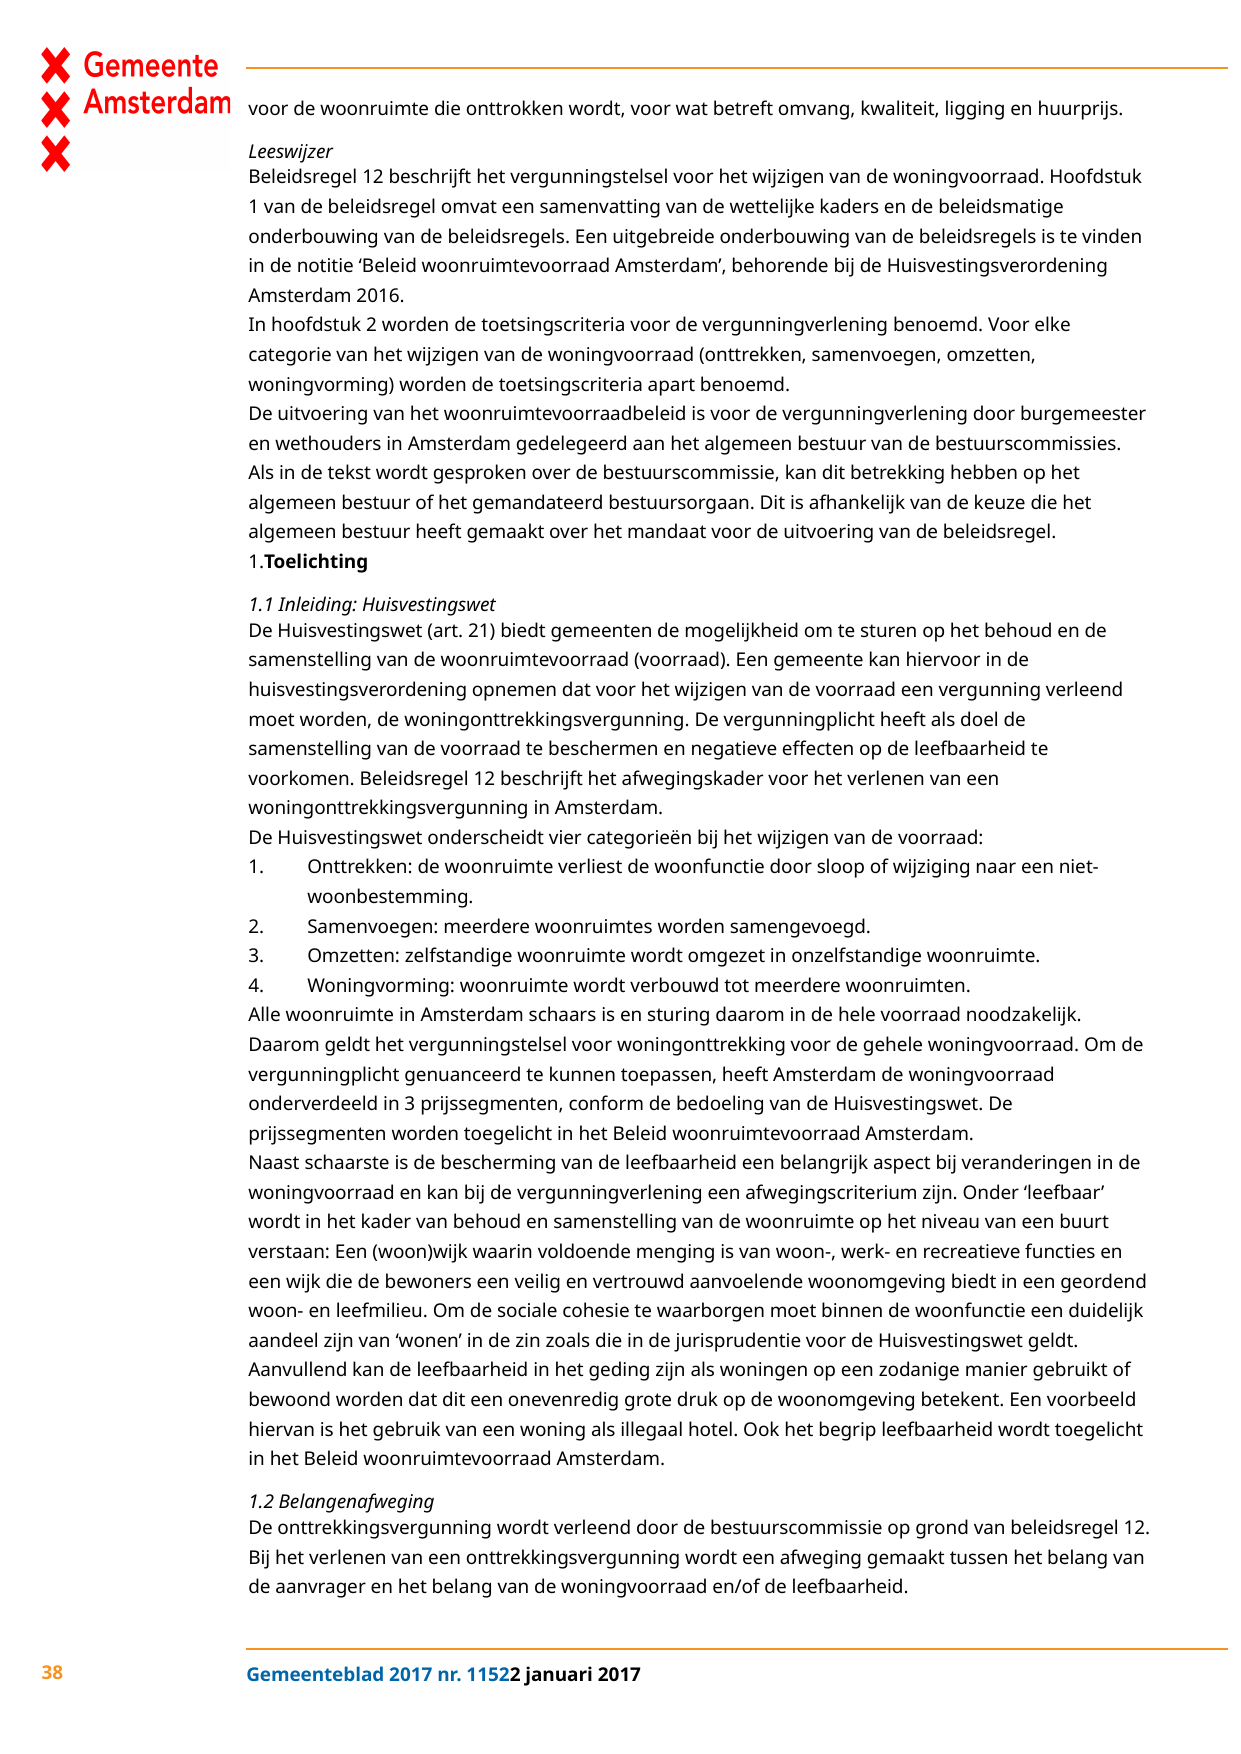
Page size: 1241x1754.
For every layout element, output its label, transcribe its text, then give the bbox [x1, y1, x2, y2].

list Onttrekken: de woonruimte verliest de woonfunctie door sloop of wijziging naar een niet-woonbestemming. [248, 854, 1152, 909]
text In hoofdstuk 2 worden de toetsingscriteria voor de vergunningverlening benoemd. Voor elke categorie van het wijzigen van de woningvoorraad (onttrekken, samenvoegen, omzetten, woningvorming) worden de toetsingscriteria apart benoemd. [248, 312, 1152, 396]
text De Huisvestingswet (art. 21) biedt gemeenten de mogelijkheid om te sturen op het behoud en de samenstelling van de woonruimtevoorraad (voorraad). Een gemeente kan hiervoor in de huisvestingsverordening opnemen dat voor het wijzigen van de voorraad een vergunning verleend moet worden, de woningonttrekkingsvergunning. De vergunningplicht heeft als doel de samenstelling van de voorraad te beschermen en negatieve effecten op de leefbaarheid te voorkomen. Beleidsregel 12 beschrijft het afwegingskader voor het verlenen van een woningonttrekkingsvergunning in Amsterdam. [248, 617, 1152, 820]
text Alle woonruimte in Amsterdam schaars is en sturing daarom in de hele voorraad noodzakelijk. Daarom geldt het vergunningstelsel voor woningonttrekking voor de gehele woningvoorraad. Om de vergunningplicht genuanceerd te kunnen toepassen, heeft Amsterdam de woningvoorraad onderverdeeld in 3 prijssegmenten, conform de bedoeling van de Huisvestingswet. De prijssegmenten worden toegelicht in het Beleid woonruimtevoorraad Amsterdam. [248, 1002, 1152, 1146]
text De uitvoering van het woonruimtevoorraadbeleid is voor de vergunningverlening door burgemeester en wethouders in Amsterdam gedelegeerd aan het algemeen bestuur van de bestuurscommissies. Als in de tekst wordt gesproken over de bestuurscommissie, kan dit betrekking hebben op het algemeen bestuur of het gemandateerd bestuursorgaan. Dit is afhankelijk van de keuze die het algemeen bestuur heeft gemaakt over het mandaat voor de uitvoering van de beleidsregel. [248, 400, 1152, 544]
text Naast schaarste is de bescherming van de leefbaarheid een belangrijk aspect bij veranderingen in de woningvoorraad en kan bij de vergunningverlening een afwegingscriterium zijn. Onder ‘leefbaar’ wordt in het kader van behoud en samenstelling van de woonruimte op het niveau van een buurt verstaan: Een (woon)wijk waarin voldoende menging is van woon-, werk- en recreatieve functies en een wijk die de bewoners een veilig en vertrouwd aanvoelende woonomgeving biedt in een geordend woon- en leefmilieu. Om de sociale cohesie te waarborgen moet binnen de woonfunctie een duidelijk aandeel zijn van ‘wonen’ in de zin zoals die in de jurisprudentie voor de Huisvestingswet geldt. Aanvullend kan de leefbaarheid in het geding zijn als woningen op een zodanige manier gebruikt of bewoond worden dat dit een onevenredig grote druk op de woonomgeving betekent. Een voorbeeld hiervan is het gebruik van een woning als illegaal hotel. Ook het begrip leefbaarheid wordt toegelicht in het Beleid woonruimtevoorraad Amsterdam. [248, 1149, 1152, 1471]
text voor de woonruimte die onttrokken wordt, voor wat betreft omvang, kwaliteit, ligging en huurprijs. [248, 95, 1152, 121]
list Omzetten: zelfstandige woonruimte wordt omgezet in onzelfstandige woonruimte. [248, 942, 1152, 968]
text Beleidsregel 12 beschrijft het vergunningstelsel voor het wijzigen van de woningvoorraad. Hoofdstuk 1 van de beleidsregel omvat een samenvatting van de wettelijke kaders en de beleidsmatige onderbouwing van de beleidsregels. Een uitgebreide onderbouwing van de beleidsregels is te vinden in de notitie ‘Beleid woonruimtevoorraad Amsterdam’, behorende bij de Huisvestingsverordening Amsterdam 2016. [248, 164, 1152, 308]
text 1.2 Belangenafweging [248, 1488, 1152, 1514]
text 1.1 Inleiding: Huisvestingswet [248, 591, 1152, 617]
text Leeswijzer [248, 138, 1152, 164]
picture [41, 47, 231, 172]
list Woningvorming: woonruimte wordt verbouwd tot meerdere woonruimten. [248, 972, 1152, 998]
text De Huisvestingswet onderscheidt vier categorieën bij het wijzigen van de voorraad: [248, 824, 1152, 850]
list Samenvoegen: meerdere woonruimtes worden samengevoegd. [248, 913, 1152, 939]
text De onttrekkingsvergunning wordt verleend door de bestuurscommissie op grond van beleidsregel 12. Bij het verlenen van een onttrekkingsvergunning wordt een afweging gemaakt tussen het belang van de aanvrager en het belang van de woningvoorraad en/of de leefbaarheid. [248, 1514, 1152, 1599]
text 1.Toelichting [248, 548, 1152, 574]
